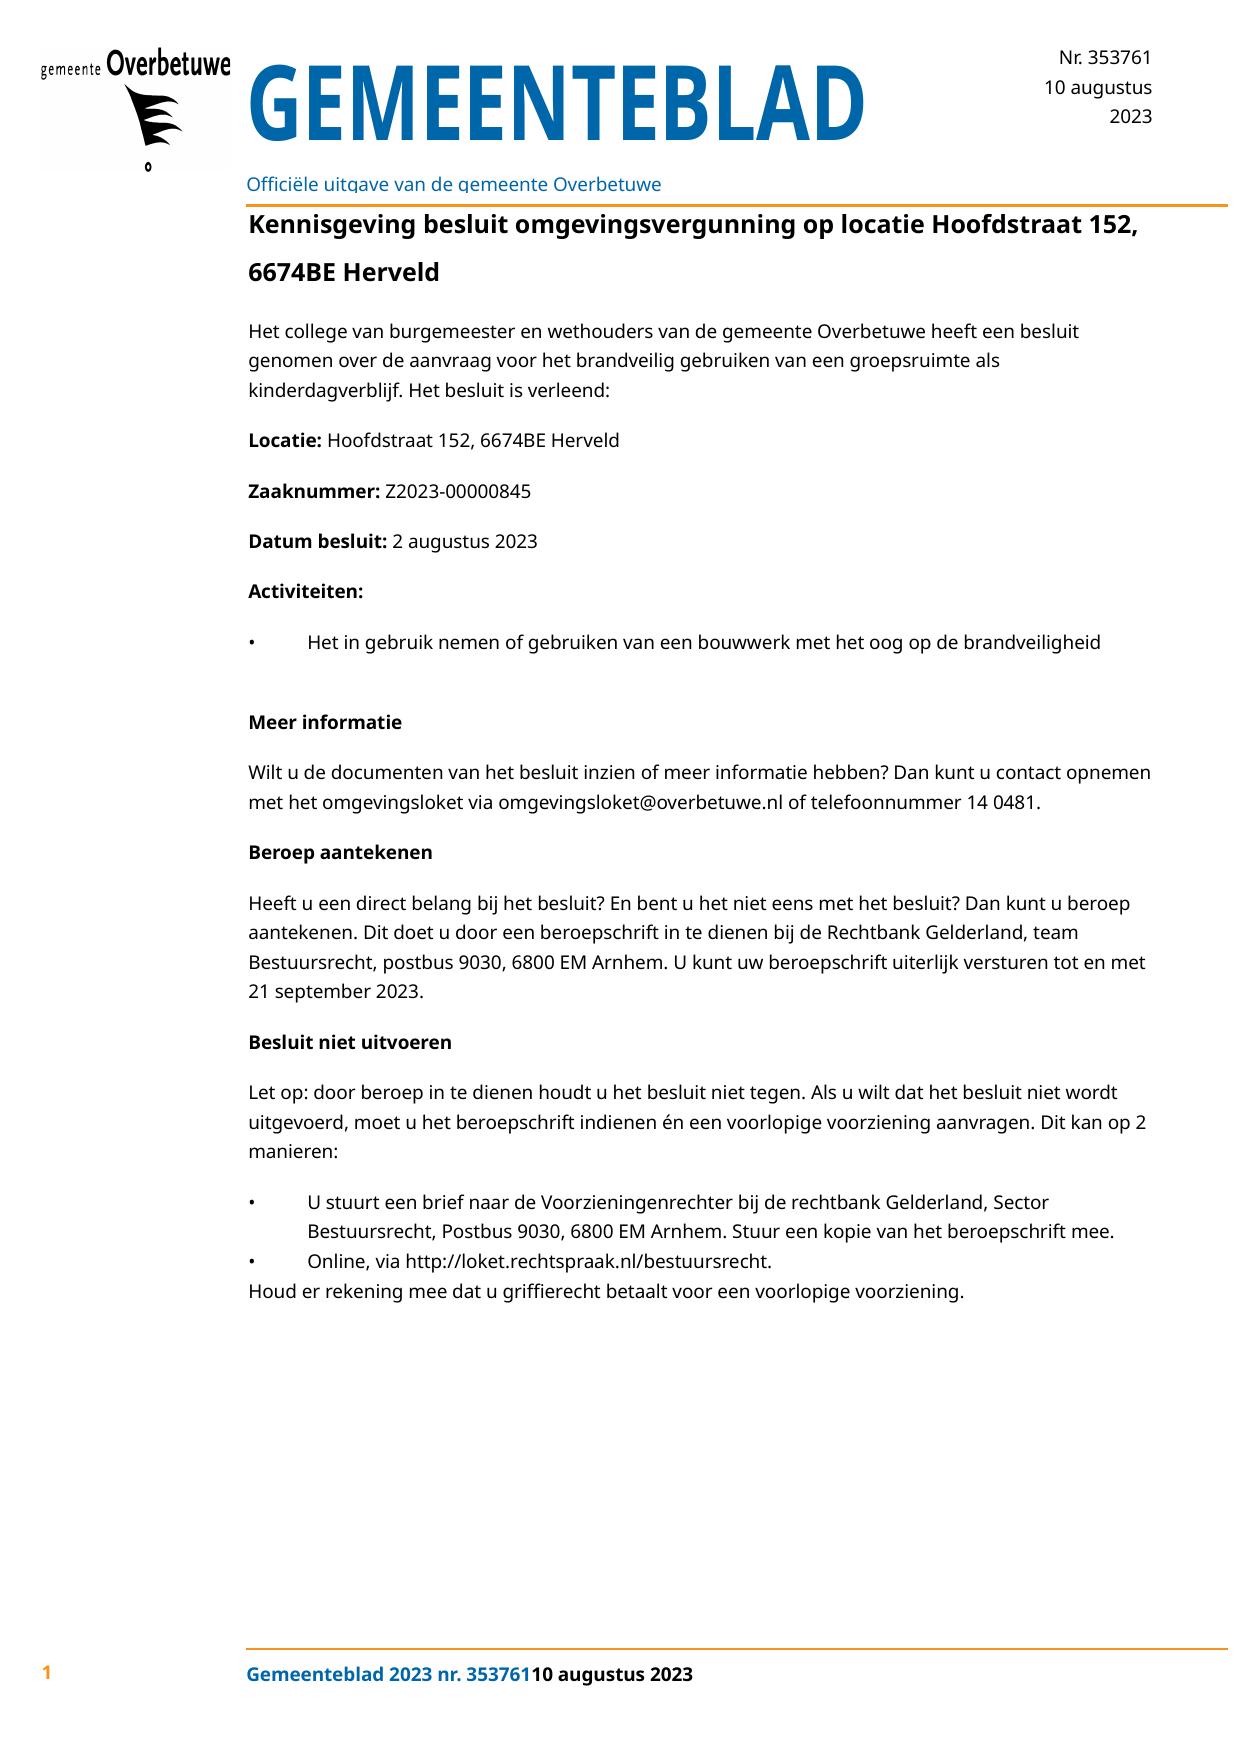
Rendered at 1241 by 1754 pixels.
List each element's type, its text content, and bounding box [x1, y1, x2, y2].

text Houd er rekening mee dat u griffierecht betaalt voor een voorlopige voorziening. [248, 1278, 1152, 1304]
list U stuurt een brief naar de Voorzieningenrechter bij de rechtbank Gelderland, Sector Bestuursrecht, Postbus 9030, 6800 EM Arnhem. Stuur een kopie van het beroepschrift mee. [248, 1189, 1152, 1244]
text Activiteiten: [248, 579, 1152, 604]
text Locatie: Hoofdstraat 152, 6674BE Herveld [248, 427, 1152, 453]
picture [41, 47, 231, 172]
text Meer informatie [248, 709, 1152, 735]
text Kennisgeving besluit omgevingsvergunning op locatie Hoofdstraat 152, 6674BE Herveld [248, 207, 1152, 288]
text Let op: door beroep in te dienen houdt u het besluit niet tegen. Als u wilt dat het besluit niet wordt uitgevoerd, moet u het beroepschrift indienen én een voorlopige voorziening aanvragen. Dit kan op 2 manieren: [248, 1079, 1152, 1164]
text Besluit niet uitvoeren [248, 1029, 1152, 1055]
text Beroep aantekenen [248, 839, 1152, 865]
text Zaaknummer: Z2023-00000845 [248, 478, 1152, 504]
text Datum besluit: 2 augustus 2023 [248, 528, 1152, 554]
text Wilt u de documenten van het besluit inzien of meer informatie hebben? Dan kunt u contact opnemen met het omgevingsloket via omgevingsloket@overbetuwe.nl of telefoonnummer 14 0481. [248, 759, 1152, 815]
list Online, via http://loket.rechtspraak.nl/bestuursrecht. [248, 1248, 1152, 1274]
text Heeft u een direct belang bij het besluit? En bent u het niet eens met het besluit? Dan kunt u beroep aantekenen. Dit doet u door een beroepschrift in te dienen bij de Rechtbank Gelderland, team Bestuursrecht, postbus 9030, 6800 EM Arnhem. U kunt uw beroepschrift uiterlijk versturen tot en met 21 september 2023. [248, 890, 1152, 1004]
text Het college van burgemeester en wethouders van de gemeente Overbetuwe heeft een besluit genomen over de aanvraag voor het brandveilig gebruiken van een groepsruimte als kinderdagverblijf. Het besluit is verleend: [248, 318, 1152, 403]
list Het in gebruik nemen of gebruiken van een bouwwerk met het oog op de brandveiligheid [248, 629, 1152, 655]
